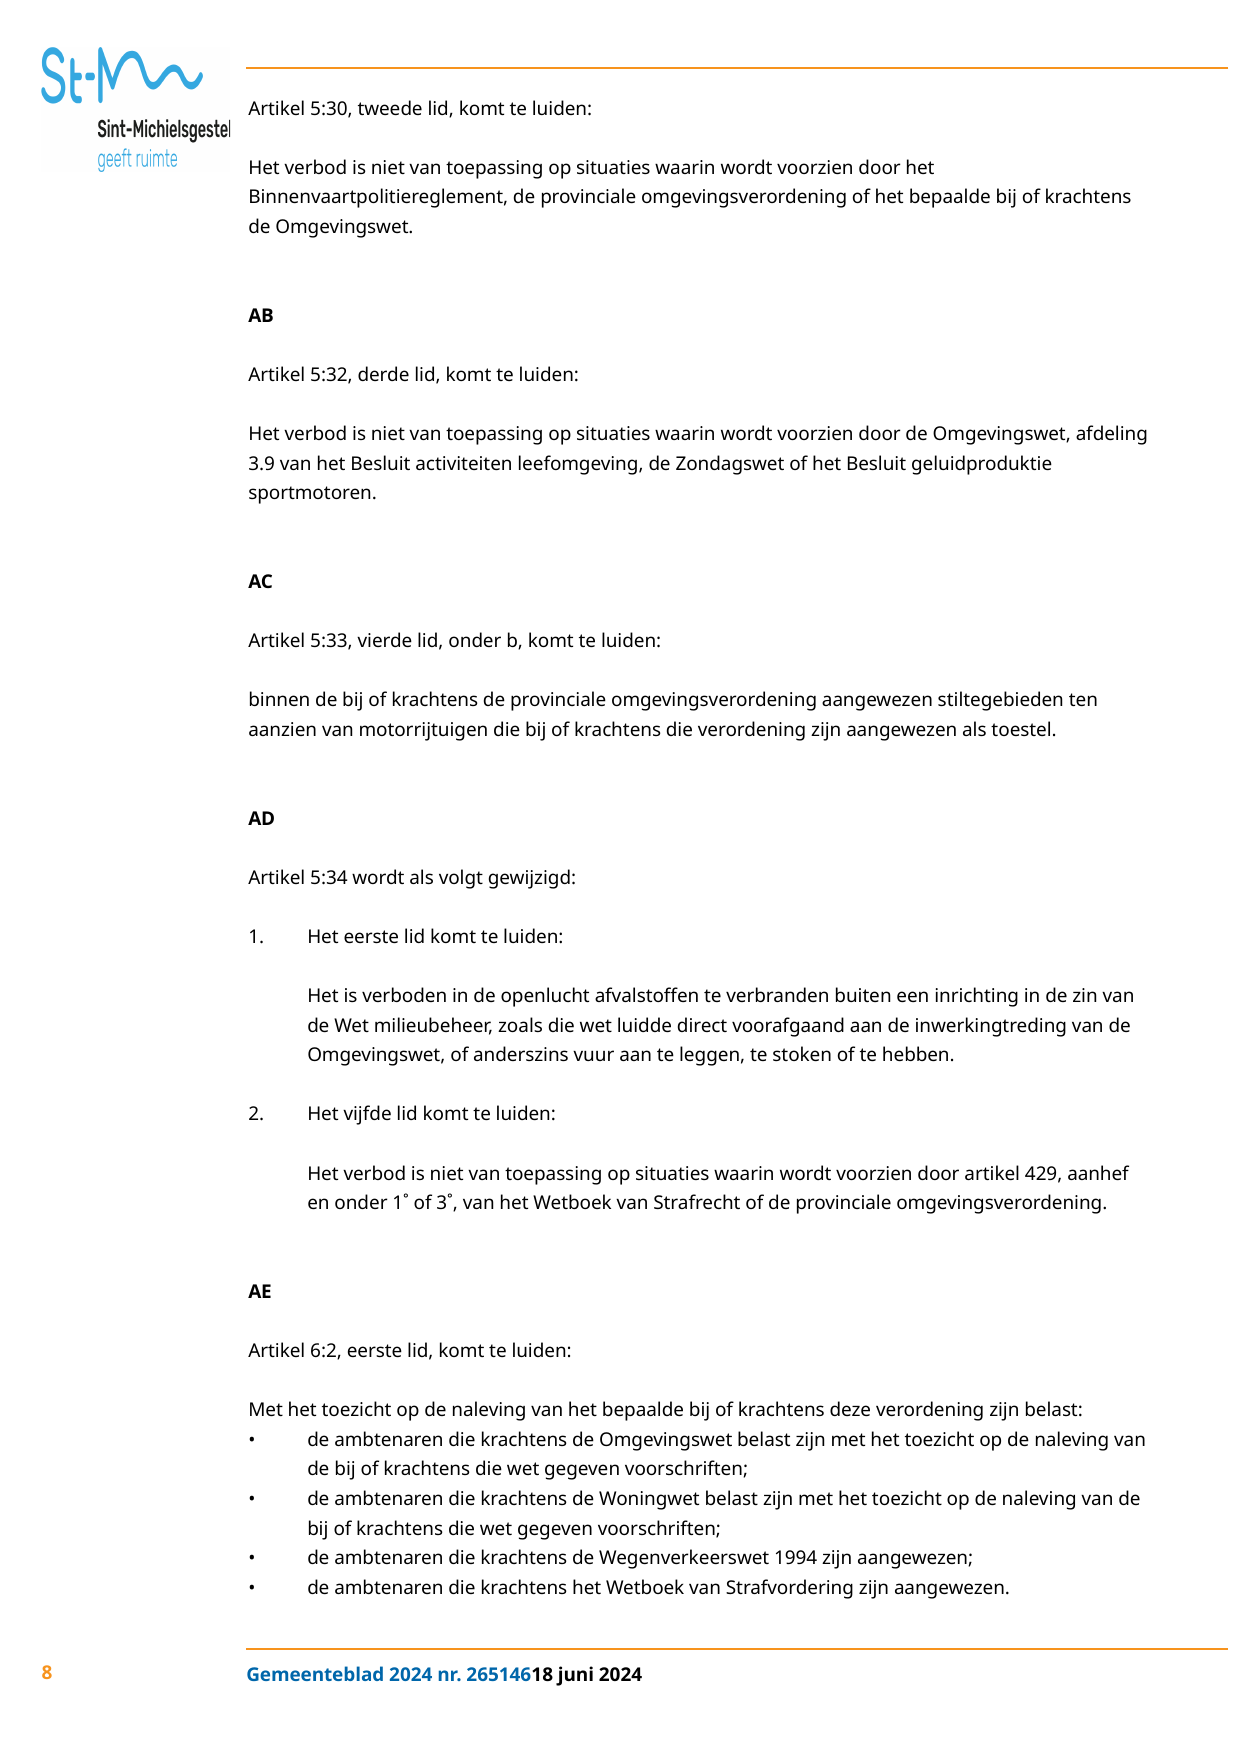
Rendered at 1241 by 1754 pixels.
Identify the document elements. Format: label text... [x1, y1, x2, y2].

text AE [248, 1278, 1152, 1304]
text Het verbod is niet van toepassing op situaties waarin wordt voorzien door het Binnenvaartpolitiereglement, de provinciale omgevingsverordening of het bepaalde bij of krachtens de Omgevingswet. [248, 154, 1152, 239]
text AD [248, 805, 1152, 831]
list de ambtenaren die krachtens de Wegenverkeerswet 1994 zijn aangewezen; [248, 1544, 1152, 1570]
text Met het toezicht op de naleving van het bepaalde bij of krachtens deze verordening zijn belast: [248, 1396, 1152, 1422]
text AC [248, 568, 1152, 594]
text Het verbod is niet van toepassing op situaties waarin wordt voorzien door de Omgevingswet, afdeling 3.9 van het Besluit activiteiten leefomgeving, de Zondagswet of het Besluit geluidproduktie sportmotoren. [248, 420, 1152, 505]
text Artikel 5:34 wordt als volgt gewijzigd: [248, 864, 1152, 890]
text Artikel 5:30, tweede lid, komt te luiden: [248, 95, 1152, 121]
text Artikel 5:33, vierde lid, onder b, komt te luiden: [248, 627, 1152, 653]
text AB [248, 302, 1152, 328]
picture [41, 47, 231, 172]
list Het eerste lid komt te luiden: [248, 923, 1152, 949]
text Artikel 5:32, derde lid, komt te luiden: [248, 361, 1152, 387]
text Artikel 6:2, eerste lid, komt te luiden: [248, 1337, 1152, 1363]
list Het vijfde lid komt te luiden: [248, 1101, 1152, 1126]
text binnen de bij of krachtens de provinciale omgevingsverordening aangewezen stiltegebieden ten aanzien van motorrijtuigen die bij of krachtens die verordening zijn aangewezen als toestel. [248, 686, 1152, 742]
list de ambtenaren die krachtens de Omgevingswet belast zijn met het toezicht op de naleving van de bij of krachtens die wet gegeven voorschriften; [248, 1426, 1152, 1481]
list de ambtenaren die krachtens het Wetboek van Strafvordering zijn aangewezen. [248, 1574, 1152, 1600]
list Het is verboden in de openlucht afvalstoffen te verbranden buiten een inrichting in de zin van de Wet milieubeheer, zoals die wet luidde direct voorafgaand aan de inwerkingtreding van de Omgevingswet, of anderszins vuur aan te leggen, te stoken of te hebben. [248, 982, 1152, 1067]
list de ambtenaren die krachtens de Woningwet belast zijn met het toezicht op de naleving van de bij of krachtens die wet gegeven voorschriften; [248, 1485, 1152, 1541]
list Het verbod is niet van toepassing op situaties waarin wordt voorzien door artikel 429, aanhef en onder 1˚ of 3˚, van het Wetboek van Strafrecht of de provinciale omgevingsverordening. [248, 1160, 1152, 1215]
